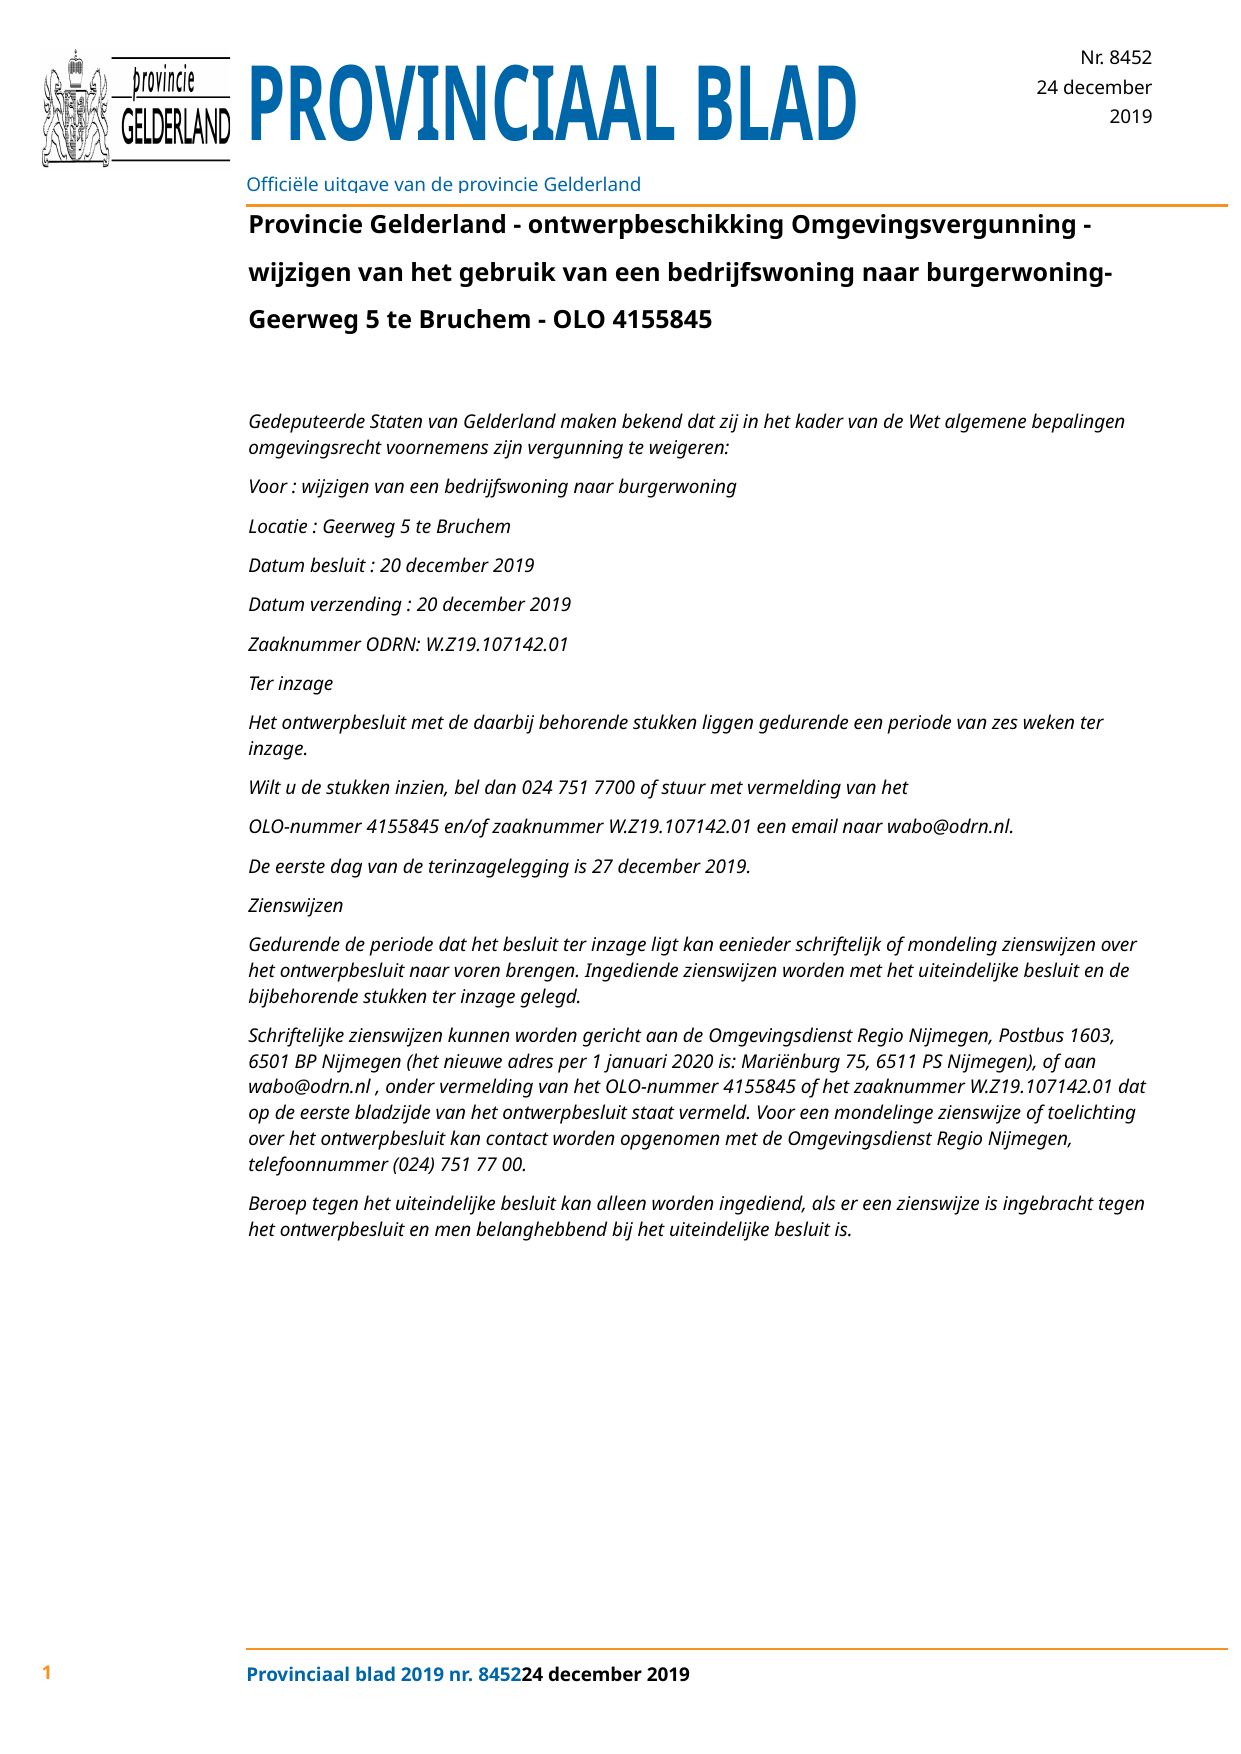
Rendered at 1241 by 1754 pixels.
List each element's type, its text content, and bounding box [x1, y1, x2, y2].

text Wilt u de stukken inzien, bel dan 024 751 7700 of stuur met vermelding van het [248, 774, 1152, 800]
text Zienswijzen [248, 892, 1152, 918]
text Gedurende de periode dat het besluit ter inzage ligt kan eenieder schriftelijk of mondeling zienswijzen over het ontwerpbesluit naar voren brengen. Ingediende zienswijzen worden met het uiteindelijke besluit en de bijbehorende stukken ter inzage gelegd. [248, 931, 1152, 1008]
text Datum verzending : 20 december 2019 [248, 591, 1152, 617]
text Datum besluit : 20 december 2019 [248, 552, 1152, 578]
text Locatie : Geerweg 5 te Bruchem [248, 513, 1152, 539]
text Schriftelijke zienswijzen kunnen worden gericht aan de Omgevingsdienst Regio Nijmegen, Postbus 1603, 6501 BP Nijmegen (het nieuwe adres per 1 januari 2020 is: Mariënburg 75, 6511 PS Nijmegen), of aan wabo@odrn.nl , onder vermelding van het OLO-nummer 4155845 of het zaaknummer W.Z19.107142.01 dat op de eerste bladzijde van het ontwerpbesluit staat vermeld. Voor een mondelinge zienswijze of toelichting over het ontwerpbesluit kan contact worden opgenomen met de Omgevingsdienst Regio Nijmegen, telefoonnummer (024) 751 77 00. [248, 1022, 1152, 1176]
text OLO-nummer 4155845 en/of zaaknummer W.Z19.107142.01 een email naar wabo@odrn.nl. [248, 813, 1152, 839]
text De eerste dag van de terinzagelegging is 27 december 2019. [248, 853, 1152, 878]
text Gedeputeerde Staten van Gelderland maken bekend dat zij in het kader van de Wet algemene bepalingen omgevingsrecht voornemens zijn vergunning te weigeren: [248, 409, 1152, 460]
picture [41, 47, 231, 172]
text Provincie Gelderland - ontwerpbeschikking Omgevingsvergunning - wijzigen van het gebruik van een bedrijfswoning naar burgerwoning- Geerweg 5 te Bruchem - OLO 4155845 [248, 207, 1152, 336]
text Beroep tegen het uiteindelijke besluit kan alleen worden ingediend, als er een zienswijze is ingebracht tegen het ontwerpbesluit en men belanghebbend bij het uiteindelijke besluit is. [248, 1190, 1152, 1241]
text Voor : wijzigen van een bedrijfswoning naar burgerwoning [248, 474, 1152, 499]
text Zaaknummer ODRN: W.Z19.107142.01 [248, 631, 1152, 656]
text Ter inzage [248, 670, 1152, 696]
text Het ontwerpbesluit met de daarbij behorende stukken liggen gedurende een periode van zes weken ter inzage. [248, 709, 1152, 761]
